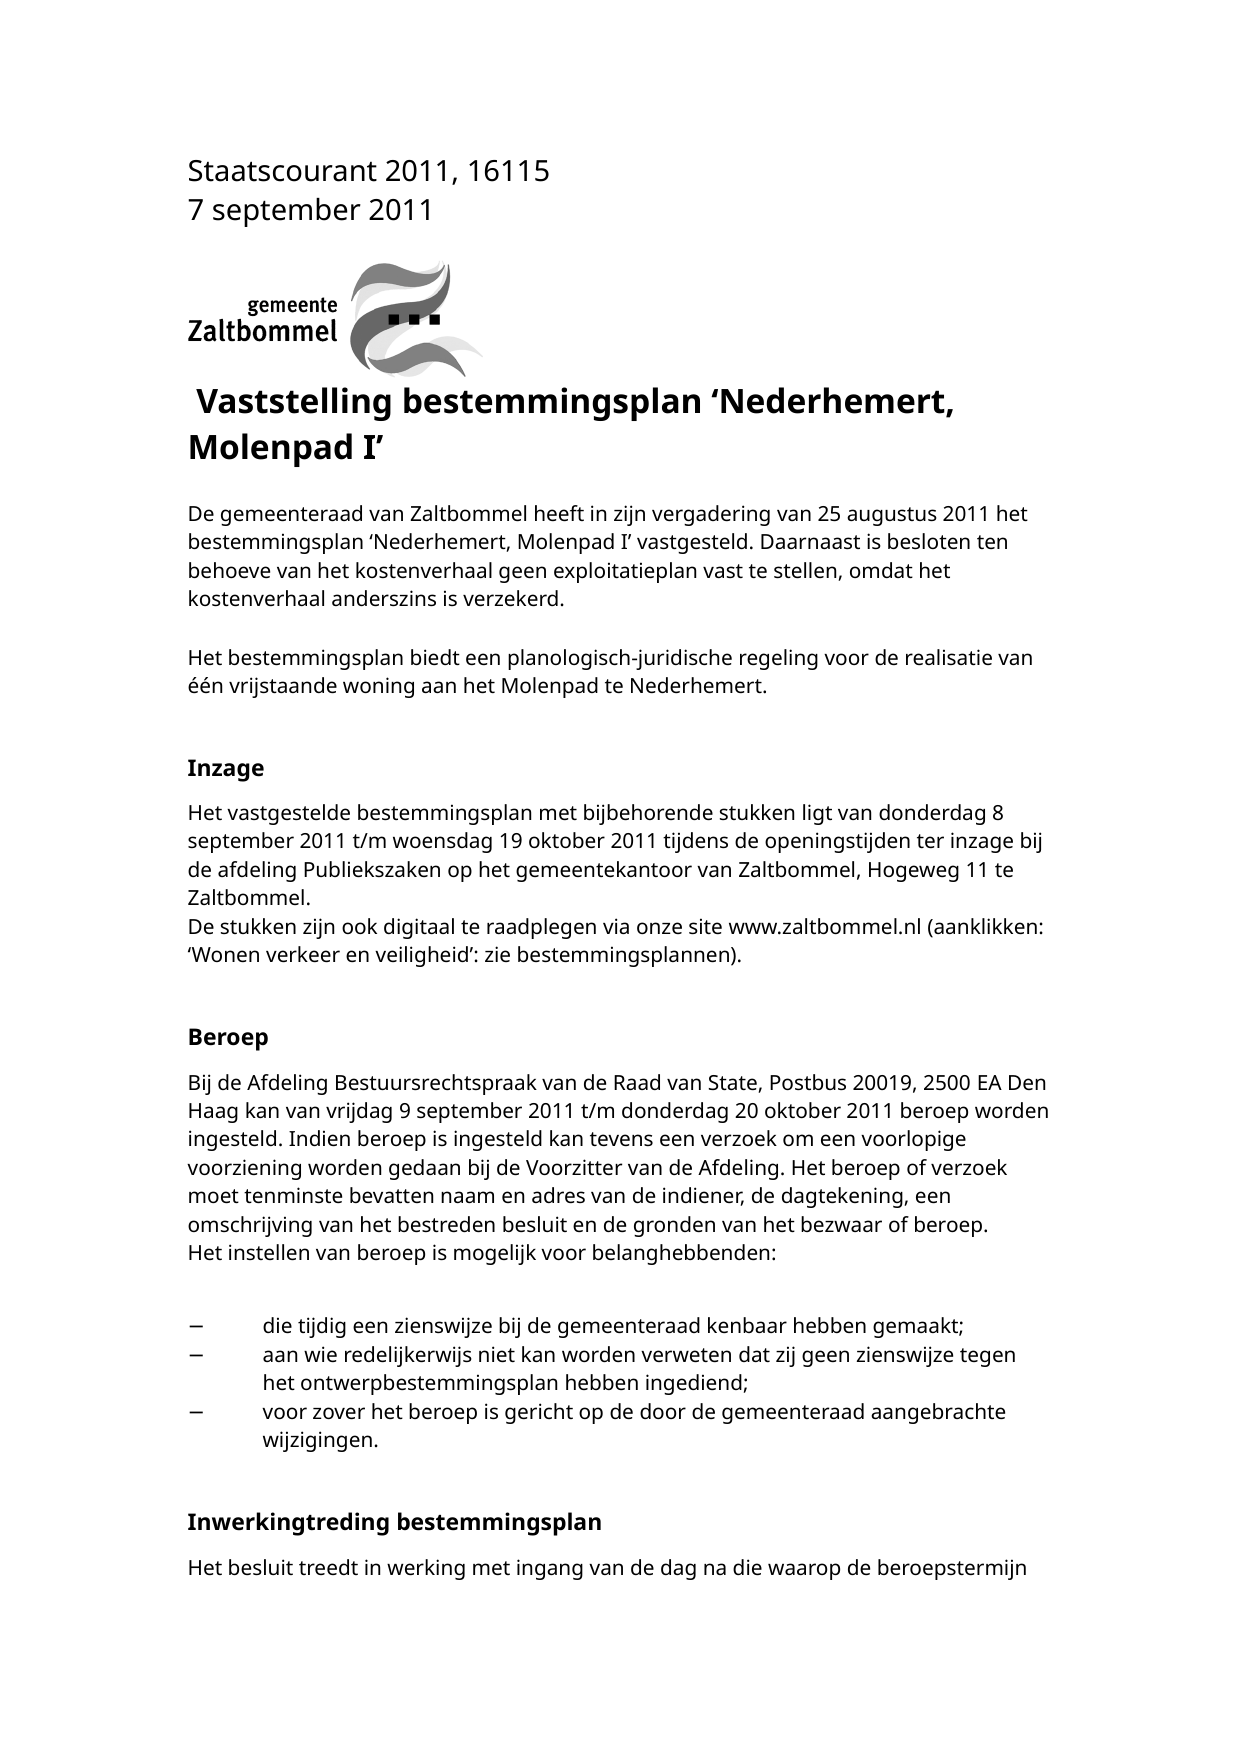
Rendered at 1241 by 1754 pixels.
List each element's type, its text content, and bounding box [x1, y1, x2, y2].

text 7 september 2011 [187, 190, 1053, 229]
text Het besluit treedt in werking met ingang van de dag na die waarop de beroepstermijn [187, 1553, 1053, 1581]
subtitle Vaststelling bestemmingsplan ‘Nederhemert, Molenpad I’ [187, 271, 1053, 469]
subtitle Inzage [187, 752, 1053, 783]
text Bij de Afdeling Bestuursrechtspraak van de Raad van State, Postbus 20019, 2500 EA Den Haag kan van vrijdag 9 september 2011 t/m donderdag 20 oktober 2011 beroep worden ingesteld. Indien beroep is ingesteld kan tevens een verzoek om een voorlopige voorziening worden gedaan bij de Voorzitter van de Afdeling. Het beroep of verzoek moet tenminste bevatten naam en adres van de indiener, de dagtekening, een omschrijving van het bestreden besluit en de gronden van het bezwaar of beroep. [187, 1068, 1053, 1238]
text De gemeenteraad van Zaltbommel heeft in zijn vergadering van 25 augustus 2011 het bestemmingsplan ‘Nederhemert, Molenpad I’ vastgesteld. Daarnaast is besloten ten behoeve van het kostenverhaal geen exploitatieplan vast te stellen, omdat het kostenverhaal anderszins is verzekerd. [187, 499, 1053, 613]
text Het vastgestelde bestemmingsplan met bijbehorende stukken ligt van donderdag 8 september 2011 t/m woensdag 19 oktober 2011 tijdens de openingstijden ter inzage bij de afdeling Publiekszaken op het gemeentekantoor van Zaltbommel, Hogeweg 11 te Zaltbommel. [187, 798, 1053, 912]
picture [187, 258, 484, 378]
list voor zover het beroep is gericht op de door de gemeenteraad aangebrachte wijzigingen. [187, 1397, 1053, 1454]
text Het bestemmingsplan biedt een planologisch-juridische regeling voor de realisatie van één vrijstaande woning aan het Molenpad te Nederhemert. [187, 643, 1053, 699]
list die tijdig een zienswijze bij de gemeenteraad kenbaar hebben gemaakt; [187, 1312, 1053, 1340]
list aan wie redelijkerwijs niet kan worden verweten dat zij geen zienswijze tegen het ontwerpbestemmingsplan hebben ingediend; [187, 1340, 1053, 1397]
subtitle Beroep [187, 1021, 1053, 1053]
text Het instellen van beroep is mogelijk voor belanghebbenden: [187, 1238, 1053, 1267]
text De stukken zijn ook digitaal te raadplegen via onze site www.zaltbommel.nl (aanklikken: ‘Wonen verkeer en veiligheid’: zie bestemmingsplannen). [187, 912, 1053, 969]
subtitle Inwerkingtreding bestemmingsplan [187, 1506, 1053, 1538]
text Staatscourant 2011, 16115 [187, 150, 1053, 190]
